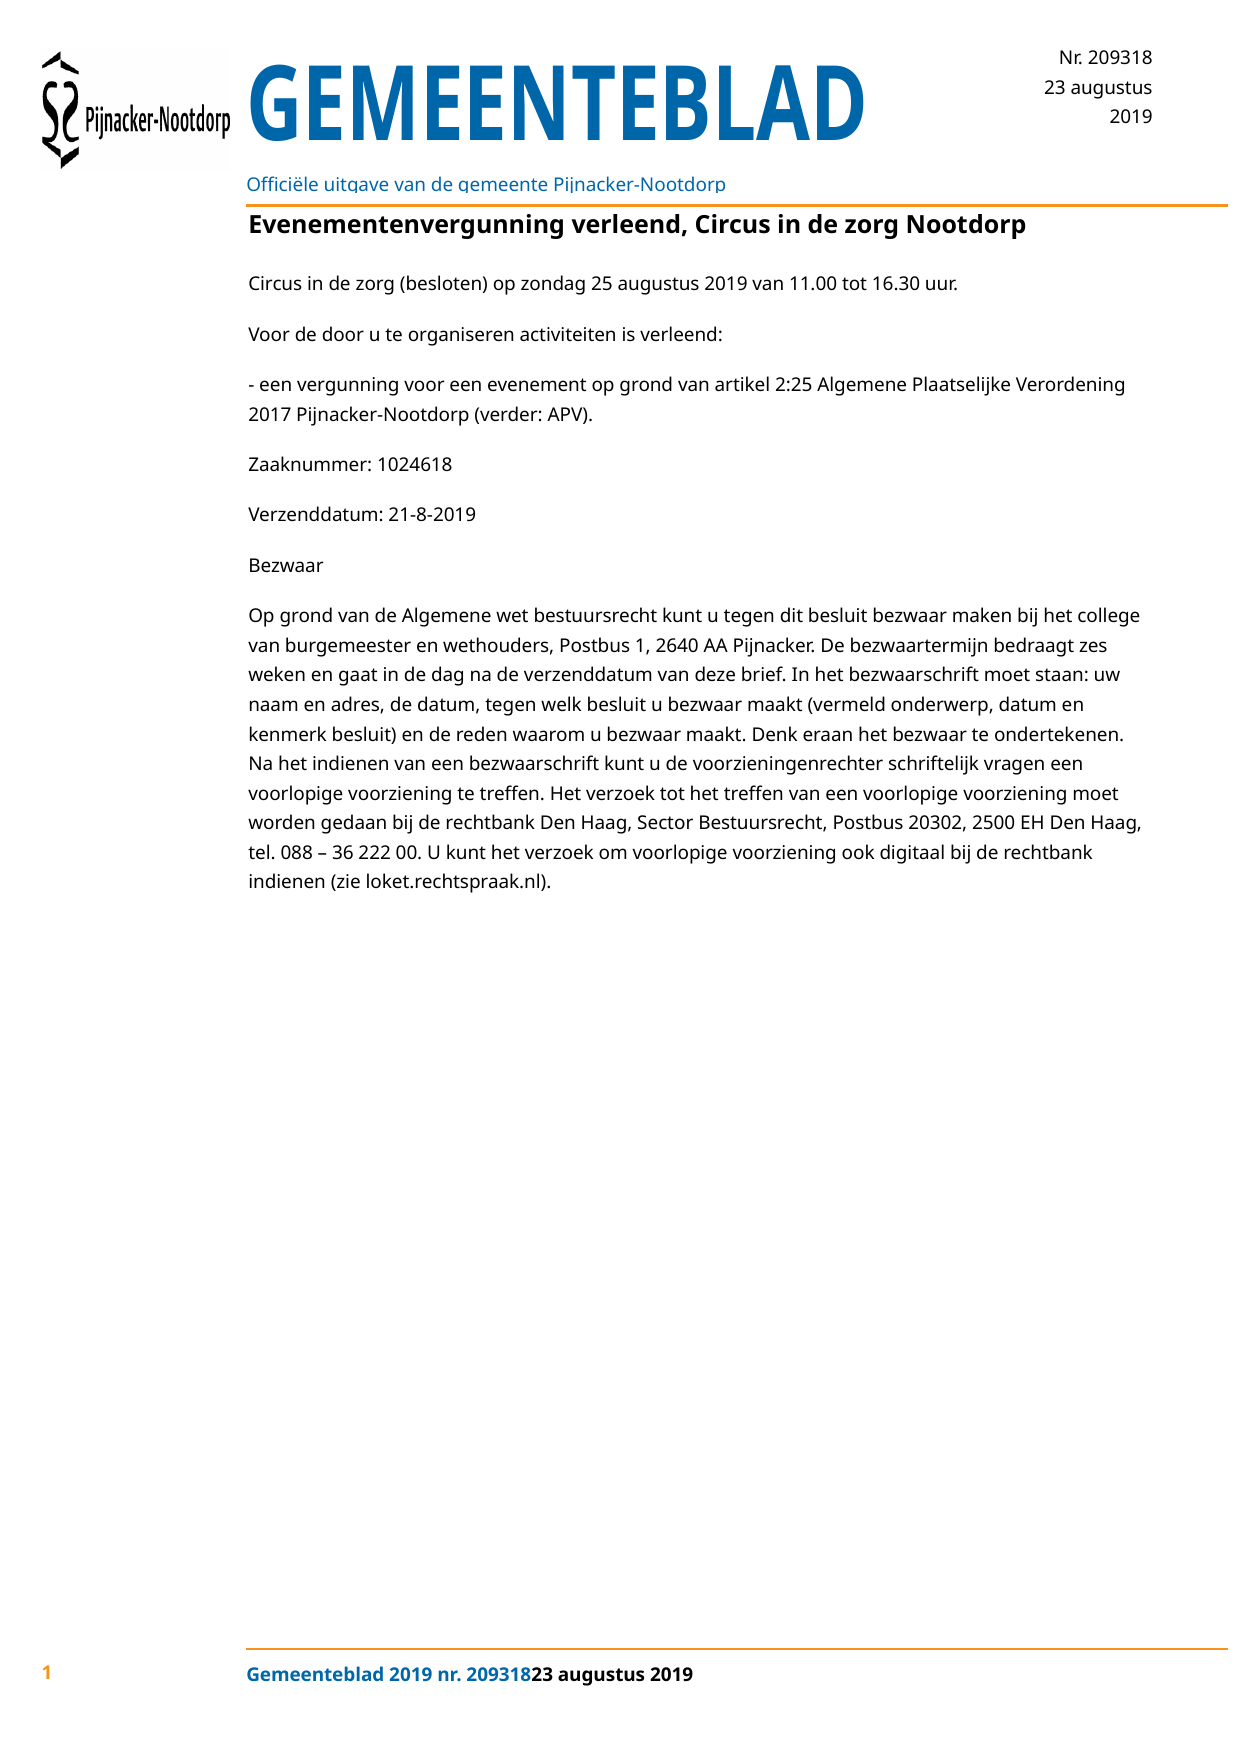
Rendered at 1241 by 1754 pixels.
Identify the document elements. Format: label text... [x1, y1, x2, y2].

text Evenementenvergunning verleend, Circus in de zorg Nootdorp [248, 207, 1152, 241]
text Circus in de zorg (besloten) op zondag 25 augustus 2019 van 11.00 tot 16.30 uur. [248, 270, 1152, 296]
text - een vergunning voor een evenement op grond van artikel 2:25 Algemene Plaatselijke Verordening 2017 Pijnacker-Nootdorp (verder: APV). [248, 371, 1152, 426]
text Voor de door u te organiseren activiteiten is verleend: [248, 321, 1152, 346]
text Bezwaar [248, 552, 1152, 578]
text Zaaknummer: 1024618 [248, 451, 1152, 477]
text Op grond van de Algemene wet bestuursrecht kunt u tegen dit besluit bezwaar maken bij het college van burgemeester en wethouders, Postbus 1, 2640 AA Pijnacker. De bezwaartermijn bedraagt zes weken en gaat in de dag na de verzenddatum van deze brief. In het bezwaarschrift moet staan: uw naam en adres, de datum, tegen welk besluit u bezwaar maakt (vermeld onderwerp, datum en kenmerk besluit) en de reden waarom u bezwaar maakt. Denk eraan het bezwaar te ondertekenen. Na het indienen van een bezwaarschrift kunt u de voorzieningenrechter schriftelijk vragen een voorlopige voorziening te treffen. Het verzoek tot het treffen van een voorlopige voorziening moet worden gedaan bij de rechtbank Den Haag, Sector Bestuursrecht, Postbus 20302, 2500 EH Den Haag, tel. 088 – 36 222 00. U kunt het verzoek om voorlopige voorziening ook digitaal bij de rechtbank indienen (zie loket.rechtspraak.nl). [248, 602, 1152, 894]
picture [41, 47, 231, 172]
text Verzenddatum: 21-8-2019 [248, 502, 1152, 527]
